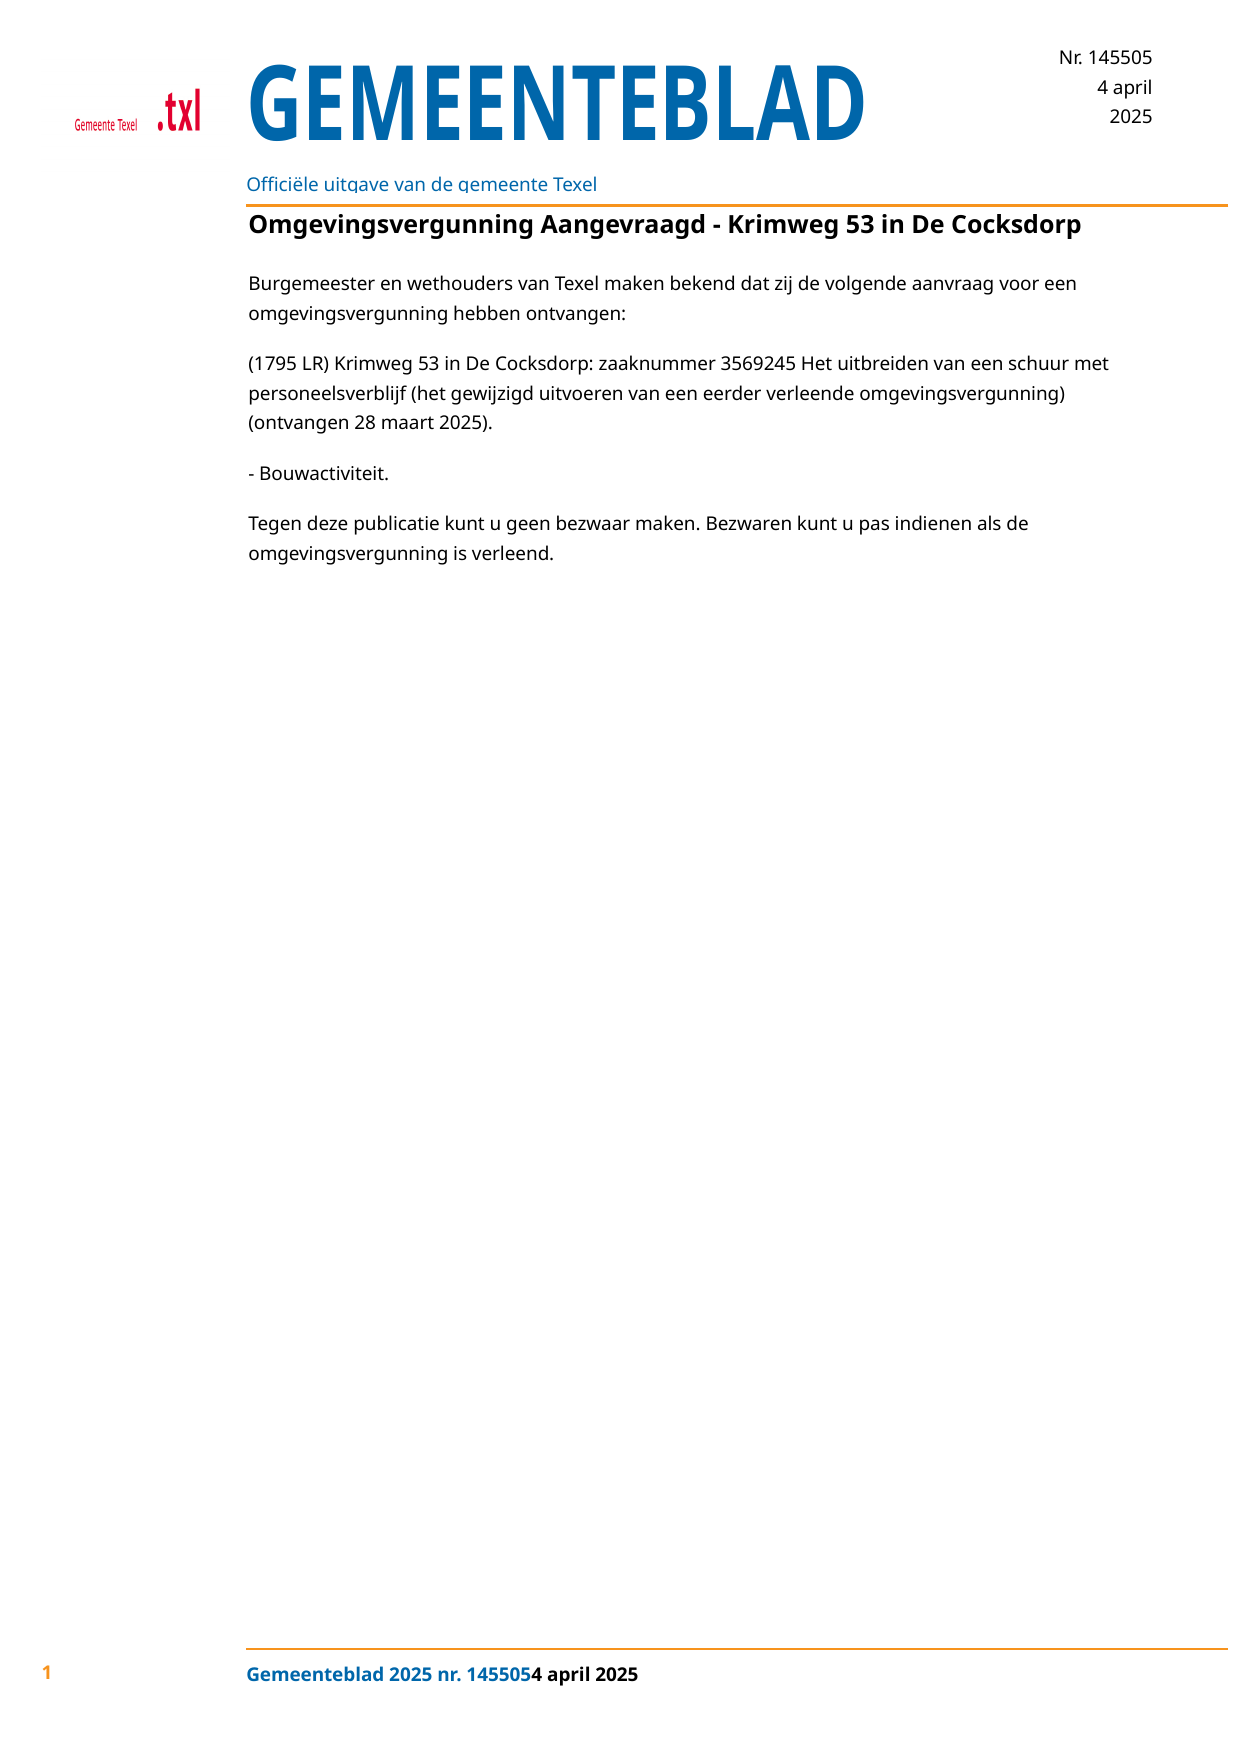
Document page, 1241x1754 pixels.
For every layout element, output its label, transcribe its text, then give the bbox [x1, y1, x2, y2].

text Burgemeester en wethouders van Texel maken bekend dat zij de volgende aanvraag voor een omgevingsvergunning hebben ontvangen: [248, 270, 1152, 326]
text - Bouwactiviteit. [248, 460, 1152, 486]
picture [41, 47, 231, 172]
text (1795 LR) Krimweg 53 in De Cocksdorp: zaaknummer 3569245 Het uitbreiden van een schuur met personeelsverblijf (het gewijzigd uitvoeren van een eerder verleende omgevingsvergunning) (ontvangen 28 maart 2025). [248, 350, 1152, 435]
text Tegen deze publicatie kunt u geen bezwaar maken. Bezwaren kunt u pas indienen als de omgevingsvergunning is verleend. [248, 510, 1152, 566]
text Omgevingsvergunning Aangevraagd - Krimweg 53 in De Cocksdorp [248, 207, 1152, 241]
